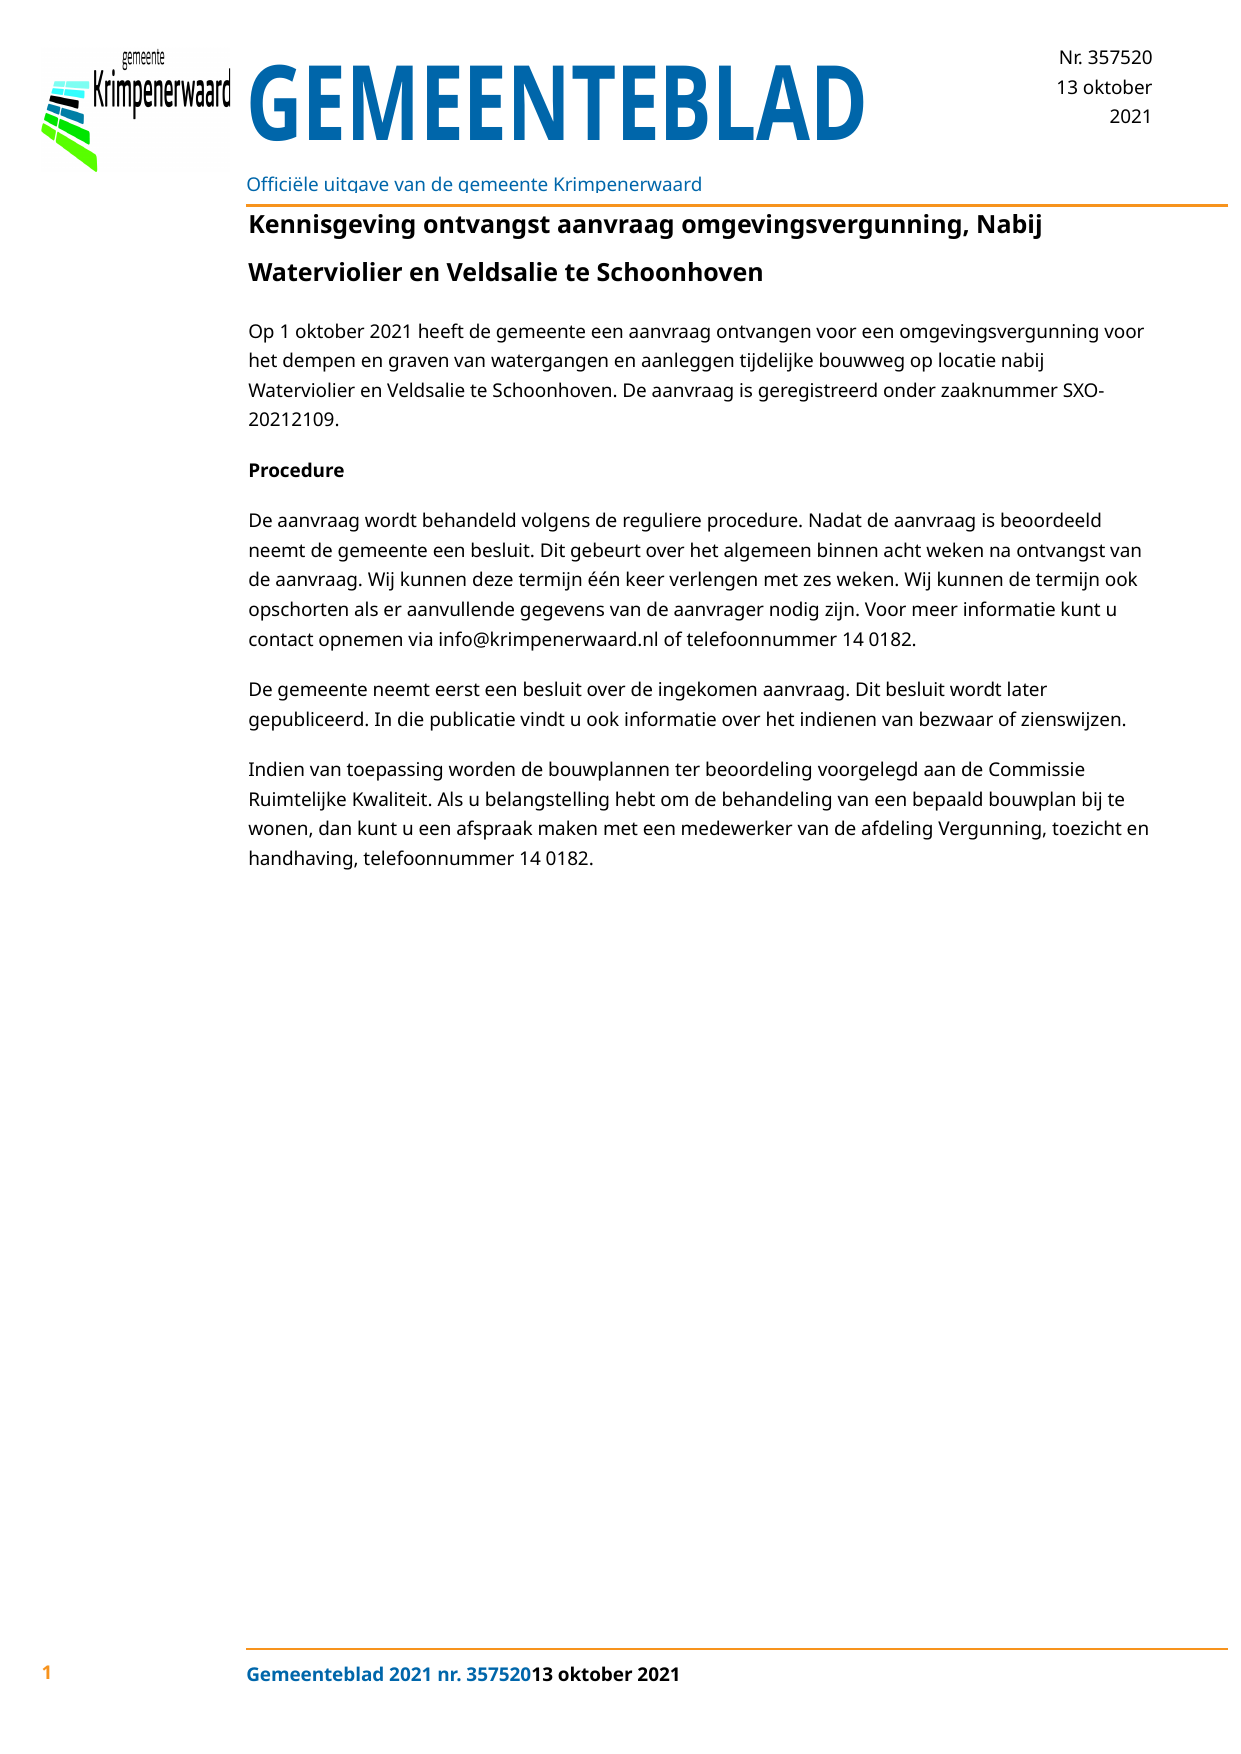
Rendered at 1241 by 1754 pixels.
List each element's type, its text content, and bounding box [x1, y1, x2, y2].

picture [41, 47, 231, 172]
text De aanvraag wordt behandeld volgens de reguliere procedure. Nadat de aanvraag is beoordeeld neemt de gemeente een besluit. Dit gebeurt over het algemeen binnen acht weken na ontvangst van de aanvraag. Wij kunnen deze termijn één keer verlengen met zes weken. Wij kunnen de termijn ook opschorten als er aanvullende gegevens van de aanvrager nodig zijn. Voor meer informatie kunt u contact opnemen via info@krimpenerwaard.nl of telefoonnummer 14 0182. [248, 507, 1152, 652]
text Procedure [248, 457, 1152, 483]
text De gemeente neemt eerst een besluit over de ingekomen aanvraag. Dit besluit wordt later gepubliceerd. In die publicatie vindt u ook informatie over het indienen van bezwaar of zienswijzen. [248, 676, 1152, 732]
text Op 1 oktober 2021 heeft de gemeente een aanvraag ontvangen voor een omgevingsvergunning voor het dempen en graven van watergangen en aanleggen tijdelijke bouwweg op locatie nabij Waterviolier en Veldsalie te Schoonhoven. De aanvraag is geregistreerd onder zaaknummer SXO-20212109. [248, 318, 1152, 432]
text Indien van toepassing worden de bouwplannen ter beoordeling voorgelegd aan de Commissie Ruimtelijke Kwaliteit. Als u belangstelling hebt om de behandeling van een bepaald bouwplan bij te wonen, dan kunt u een afspraak maken met een medewerker van de afdeling Vergunning, toezicht en handhaving, telefoonnummer 14 0182. [248, 756, 1152, 871]
text Kennisgeving ontvangst aanvraag omgevingsvergunning, Nabij Waterviolier en Veldsalie te Schoonhoven [248, 207, 1152, 288]
